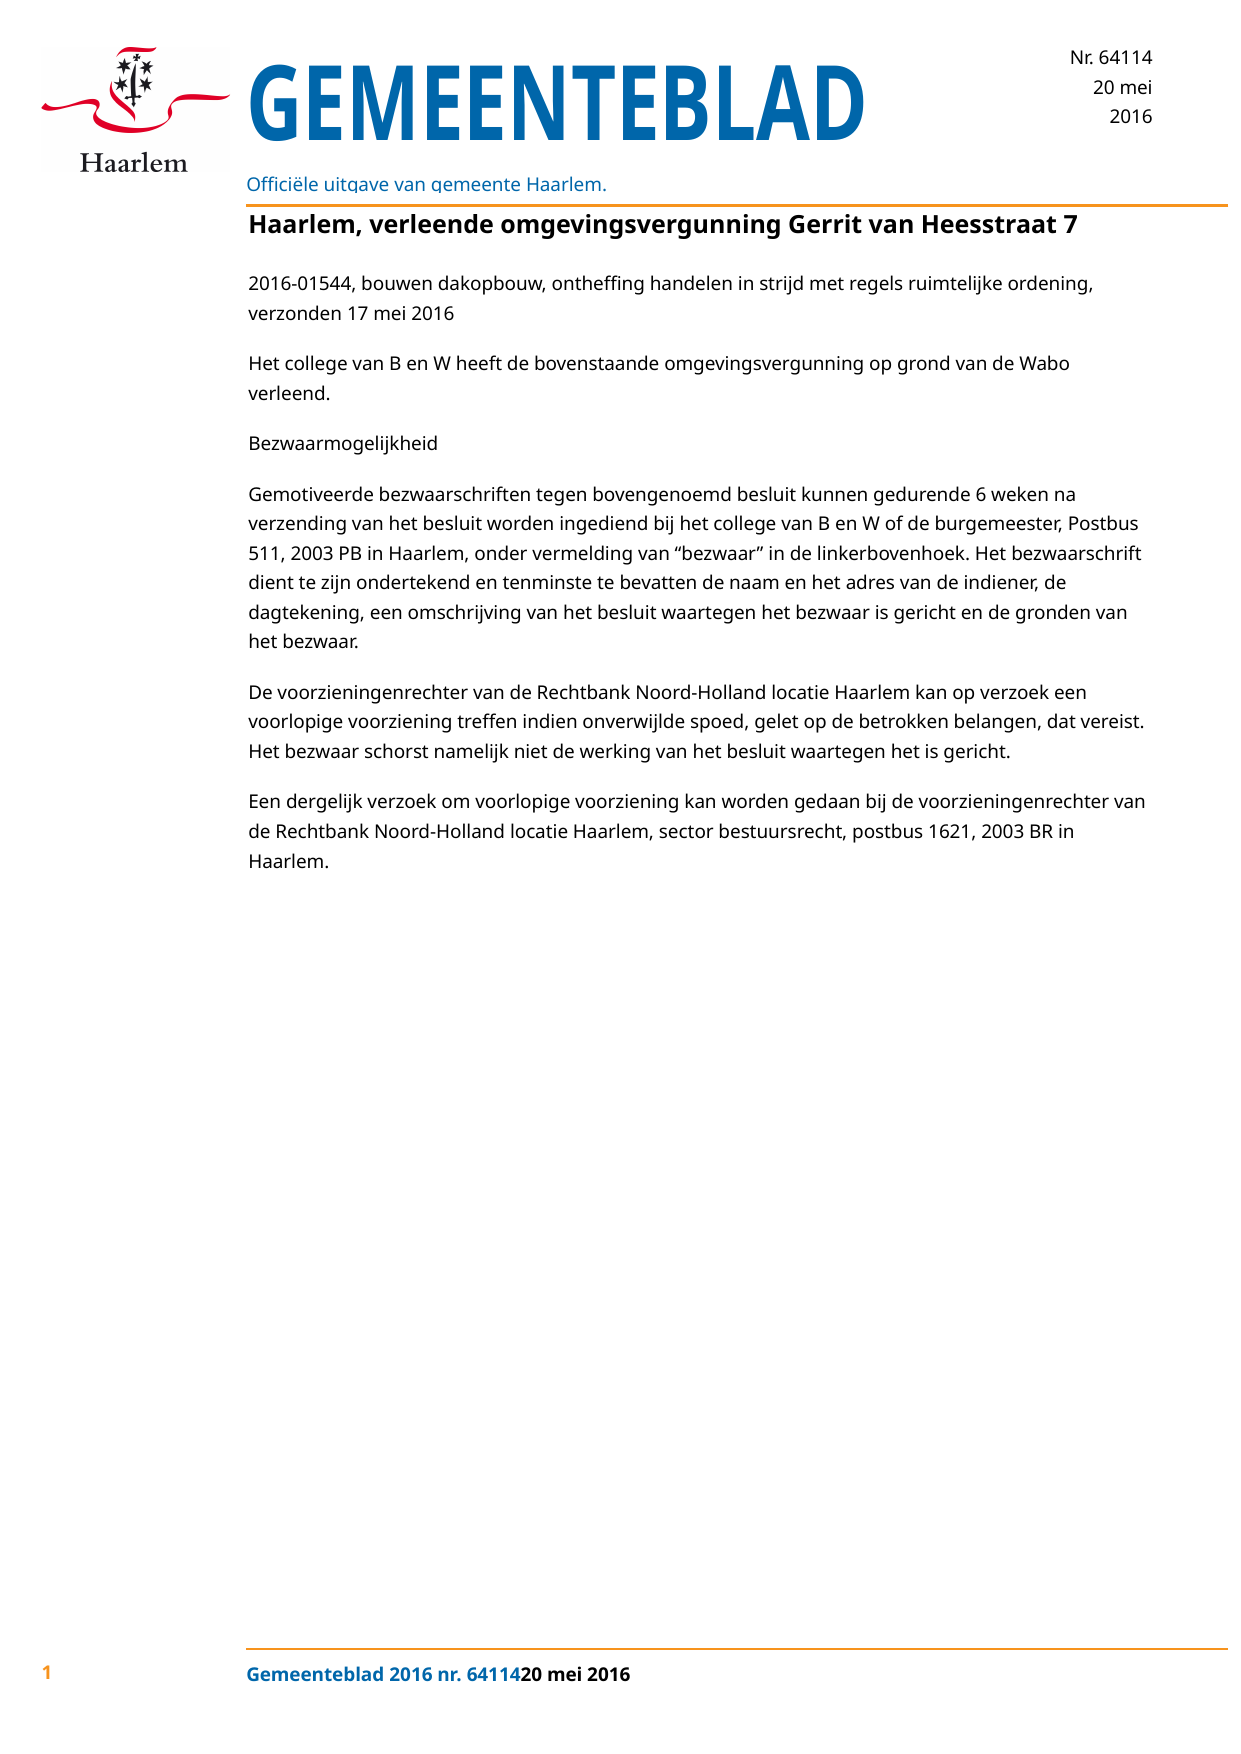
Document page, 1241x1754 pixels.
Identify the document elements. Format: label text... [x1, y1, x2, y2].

text Haarlem, verleende omgevingsvergunning Gerrit van Heesstraat 7 [248, 207, 1152, 241]
text Gemotiveerde bezwaarschriften tegen bovengenoemd besluit kunnen gedurende 6 weken na verzending van het besluit worden ingediend bij het college van B en W of de burgemeester, Postbus 511, 2003 PB in Haarlem, onder vermelding van “bezwaar” in de linkerbovenhoek. Het bezwaarschrift dient te zijn ondertekend en tenminste te bevatten de naam en het adres van de indiener, de dagtekening, een omschrijving van het besluit waartegen het bezwaar is gericht en de gronden van het bezwaar. [248, 481, 1152, 654]
text Het college van B en W heeft de bovenstaande omgevingsvergunning op grond van de Wabo verleend. [248, 350, 1152, 406]
text 2016-01544, bouwen dakopbouw, ontheffing handelen in strijd met regels ruimtelijke ordening, verzonden 17 mei 2016 [248, 270, 1152, 326]
picture [41, 47, 231, 172]
text Bezwaarmogelijkheid [248, 430, 1152, 456]
text De voorzieningenrechter van de Rechtbank Noord-Holland locatie Haarlem kan op verzoek een voorlopige voorziening treffen indien onverwijlde spoed, gelet op de betrokken belangen, dat vereist. Het bezwaar schorst namelijk niet de werking van het besluit waartegen het is gericht. [248, 679, 1152, 764]
text Een dergelijk verzoek om voorlopige voorziening kan worden gedaan bij de voorzieningenrechter van de Rechtbank Noord-Holland locatie Haarlem, sector bestuursrecht, postbus 1621, 2003 BR in Haarlem. [248, 789, 1152, 873]
